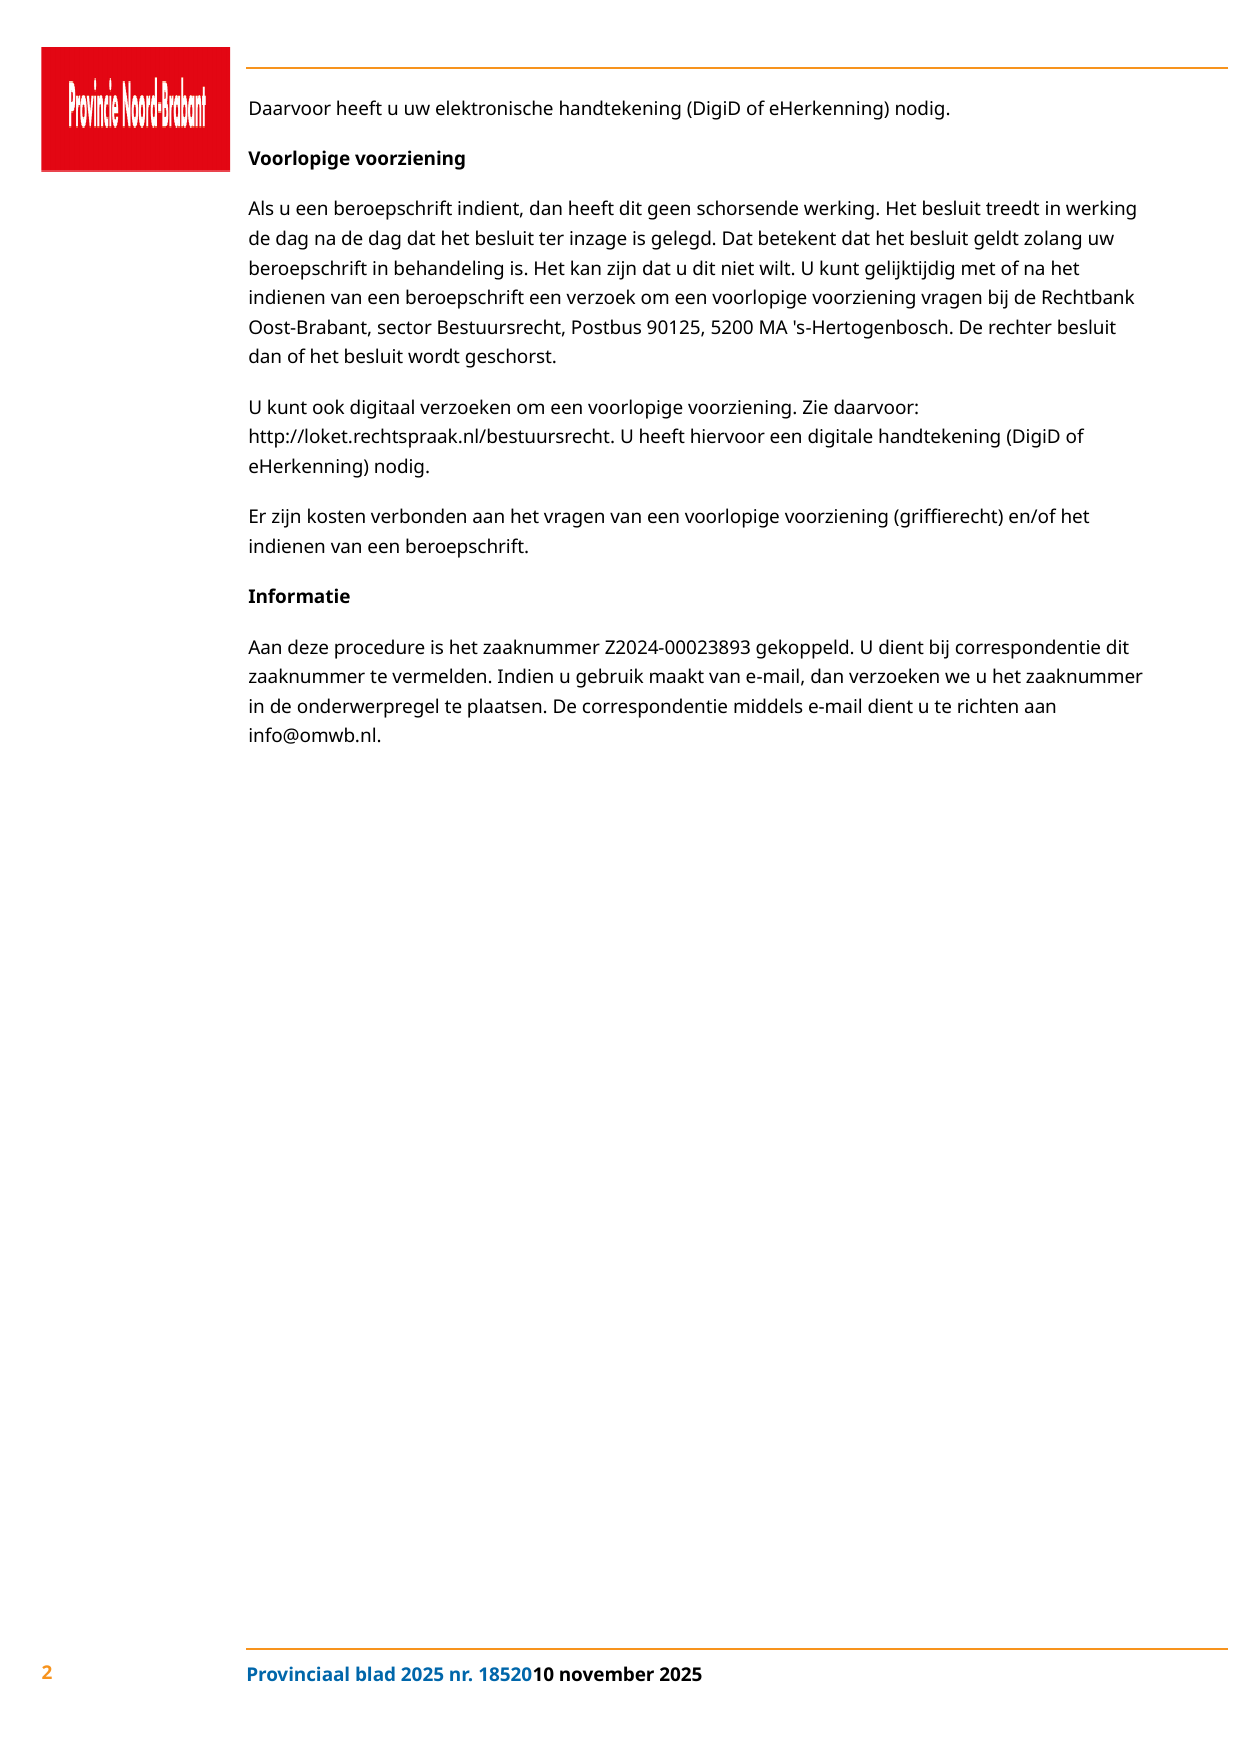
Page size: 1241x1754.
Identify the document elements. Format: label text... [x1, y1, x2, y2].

text Er zijn kosten verbonden aan het vragen van een voorlopige voorziening (griffierecht) en/of het indienen van een beroepschrift. [248, 503, 1152, 559]
text Voorlopige voorziening [248, 145, 1152, 171]
text Daarvoor heeft u uw elektronische handtekening (DigiD of eHerkenning) nodig. [248, 95, 1152, 121]
text Informatie [248, 583, 1152, 609]
text U kunt ook digitaal verzoeken om een voorlopige voorziening. Zie daarvoor: http://loket.rechtspraak.nl/bestuursrecht. U heeft hiervoor een digitale handtekening (DigiD of eHerkenning) nodig. [248, 394, 1152, 479]
text Als u een beroepschrift indient, dan heeft dit geen schorsende werking. Het besluit treedt in werking de dag na de dag dat het besluit ter inzage is gelegd. Dat betekent dat het besluit geldt zolang uw beroepschrift in behandeling is. Het kan zijn dat u dit niet wilt. U kunt gelijktijdig met of na het indienen van een beroepschrift een verzoek om een voorlopige voorziening vragen bij de Rechtbank Oost-Brabant, sector Bestuursrecht, Postbus 90125, 5200 MA 's‑Hertogenbosch. De rechter besluit dan of het besluit wordt geschorst. [248, 196, 1152, 369]
picture [41, 47, 231, 172]
text Aan deze procedure is het zaaknummer Z2024-00023893 gekoppeld. U dient bij correspondentie dit zaaknummer te vermelden. Indien u gebruik maakt van e-mail, dan verzoeken we u het zaaknummer in de onderwerpregel te plaatsen. De correspondentie middels e-mail dient u te richten aan info@omwb.nl. [248, 634, 1152, 748]
